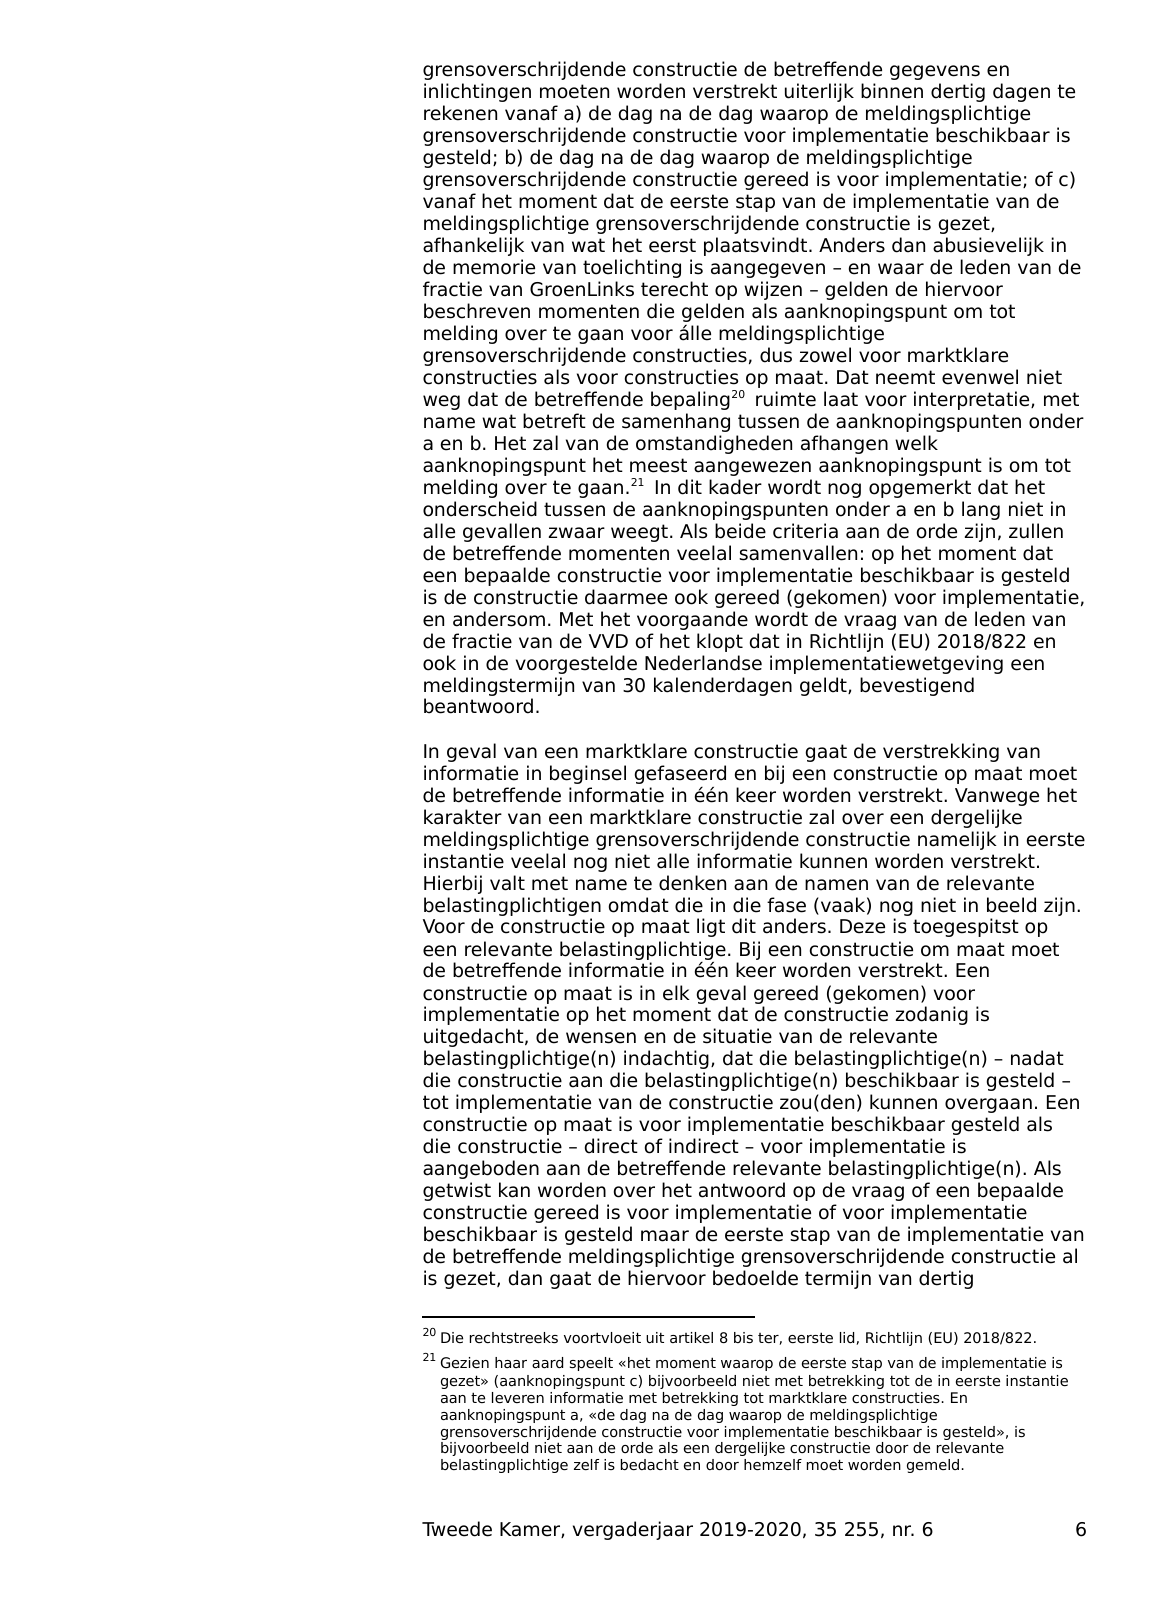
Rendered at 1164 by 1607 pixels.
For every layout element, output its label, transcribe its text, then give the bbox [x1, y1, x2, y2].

text Die rechtstreeks voortvloeit uit artikel 8 bis ter, eerste lid, Richtlijn (EU) 2018/822. [422, 1326, 1087, 1348]
text Gezien haar aard speelt «het moment waarop de eerste stap van de implementatie is gezet» (aanknopingspunt c) bijvoorbeeld niet met betrekking tot de in eerste instantie aan te leveren informatie met betrekking tot marktklare constructies. En aanknopingspunt a, «de dag na de dag waarop de meldingsplichtige grensoverschrijdende constructie voor implementatie beschikbaar is gesteld», is bijvoorbeeld niet aan de orde als een dergelijke constructie door de relevante belastingplichtige zelf is bedacht en door hemzelf moet worden gemeld. [422, 1351, 1087, 1474]
text grensoverschrijdende constructie de betreffende gegevens en inlichtingen moeten worden verstrekt uiterlijk binnen dertig dagen te rekenen vanaf a) de dag na de dag waarop de meldingsplichtige grensoverschrijdende constructie voor implementatie beschikbaar is gesteld; b) de dag na de dag waarop de meldingsplichtige grensoverschrijdende constructie gereed is voor implementatie; of c) vanaf het moment dat de eerste stap van de implementatie van de meldingsplichtige grensoverschrijdende constructie is gezet, afhankelijk van wat het eerst plaatsvindt. Anders dan abusievelijk in de memorie van toelichting is aangegeven – en waar de leden van de fractie van GroenLinks terecht op wijzen – gelden de hiervoor beschreven momenten die gelden als aanknopingspunt om tot melding over te gaan voor álle meldingsplichtige grensoverschrijdende constructies, dus zowel voor marktklare constructies als voor constructies op maat. Dat neemt evenwel niet weg dat de betreffende bepaling ruimte laat voor interpretatie, met name wat betreft de samenhang tussen de aanknopingspunten onder a en b. Het zal van de omstandigheden afhangen welk aanknopingspunt het meest aangewezen aanknopingspunt is om tot melding over te gaan. In dit kader wordt nog opgemerkt dat het onderscheid tussen de aanknopingspunten onder a en b lang niet in alle gevallen zwaar weegt. Als beide criteria aan de orde zijn, zullen de betreffende momenten veelal samenvallen: op het moment dat een bepaalde constructie voor implementatie beschikbaar is gesteld is de constructie daarmee ook gereed (gekomen) voor implementatie, en andersom. Met het voorgaande wordt de vraag van de leden van de fractie van de VVD of het klopt dat in Richtlijn (EU) 2018/822 en ook in de voorgestelde Nederlandse implementatiewetgeving een meldingstermijn van 30 kalenderdagen geldt, bevestigend beantwoord. [422, 59, 1087, 718]
text In geval van een marktklare constructie gaat de verstrekking van informatie in beginsel gefaseerd en bij een constructie op maat moet de betreffende informatie in één keer worden verstrekt. Vanwege het karakter van een marktklare constructie zal over een dergelijke meldingsplichtige grensoverschrijdende constructie namelijk in eerste instantie veelal nog niet alle informatie kunnen worden verstrekt. Hierbij valt met name te denken aan de namen van de relevante belastingplichtigen omdat die in die fase (vaak) nog niet in beeld zijn. Voor de constructie op maat ligt dit anders. Deze is toegespitst op een relevante belastingplichtige. Bij een constructie om maat moet de betreffende informatie in één keer worden verstrekt. Een constructie op maat is in elk geval gereed (gekomen) voor implementatie op het moment dat de constructie zodanig is uitgedacht, de wensen en de situatie van de relevante belastingplichtige(n) indachtig, dat die belastingplichtige(n) – nadat die constructie aan die belastingplichtige(n) beschikbaar is gesteld – tot implementatie van de constructie zou(den) kunnen overgaan. Een constructie op maat is voor implementatie beschikbaar gesteld als die constructie – direct of indirect – voor implementatie is aangeboden aan de betreffende relevante belastingplichtige(n). Als getwist kan worden over het antwoord op de vraag of een bepaalde constructie gereed is voor implementatie of voor implementatie beschikbaar is gesteld maar de eerste stap van de implementatie van de betreffende meldingsplichtige grensoverschrijdende constructie al is gezet, dan gaat de hiervoor bedoelde termijn van dertig [422, 741, 1087, 1290]
